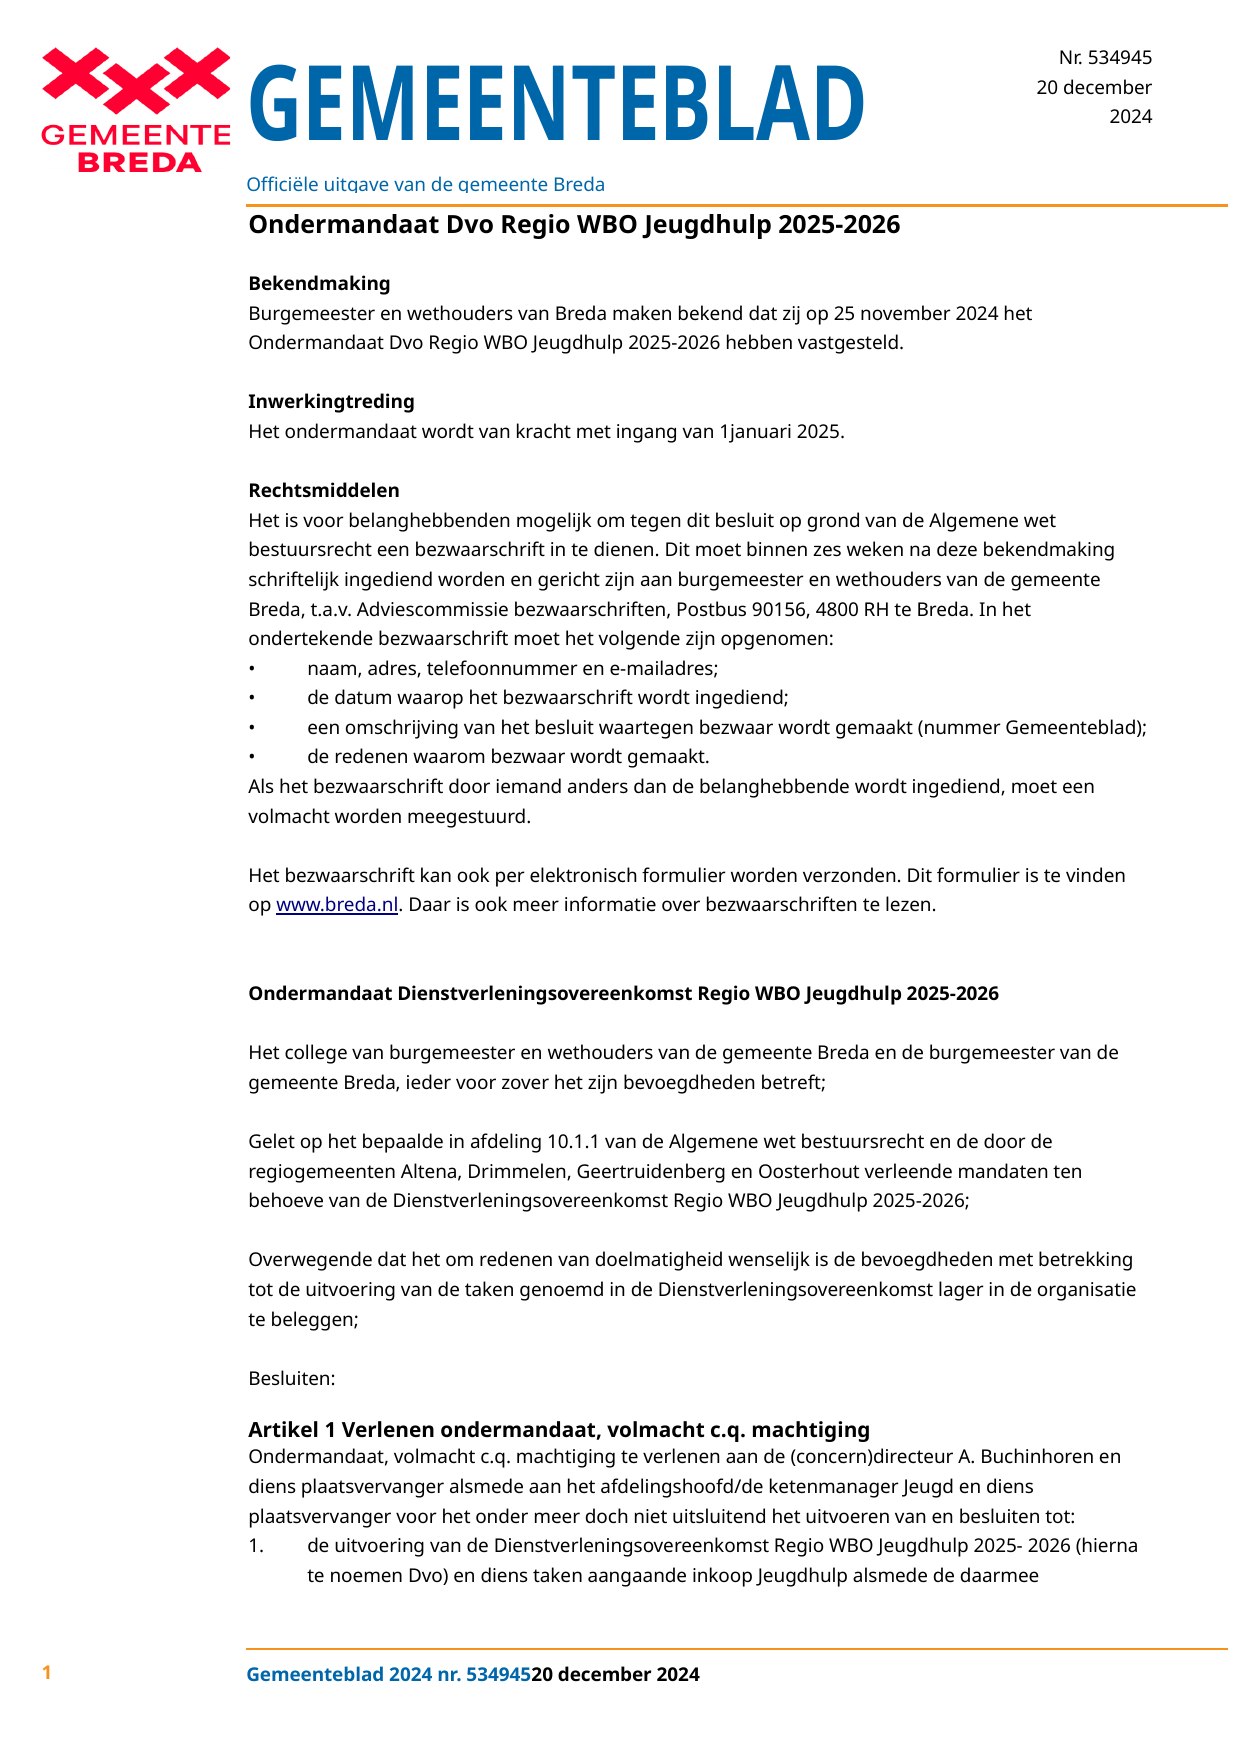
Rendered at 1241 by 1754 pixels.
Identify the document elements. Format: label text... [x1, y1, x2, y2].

text Als het bezwaarschrift door iemand anders dan de belanghebbende wordt ingediend, moet een volmacht worden meegestuurd. [248, 773, 1152, 828]
text Het college van burgemeester en wethouders van de gemeente Breda en de burgemeester van de gemeente Breda, ieder voor zover het zijn bevoegdheden betreft; [248, 1039, 1152, 1095]
list een omschrijving van het besluit waartegen bezwaar wordt gemaakt (nummer Gemeenteblad); [248, 714, 1152, 740]
text Het bezwaarschrift kan ook per elektronisch formulier worden verzonden. Dit formulier is te vinden op www.breda.nl. Daar is ook meer informatie over bezwaarschriften te lezen. [248, 862, 1152, 917]
text Ondermandaat, volmacht c.q. machtiging te verlenen aan de (concern)directeur A. Buchinhoren en diens plaatsvervanger alsmede aan het afdelingshoofd/de ketenmanager Jeugd en diens plaatsvervanger voor het onder meer doch niet uitsluitend het uitvoeren van en besluiten tot: [248, 1444, 1152, 1529]
list naam, adres, telefoonnummer en e-mailadres; [248, 655, 1152, 681]
list de redenen waarom bezwaar wordt gemaakt. [248, 744, 1152, 769]
text Ondermandaat Dienstverleningsovereenkomst Regio WBO Jeugdhulp 2025-2026 [248, 980, 1152, 1006]
text Artikel 1 Verlenen ondermandaat, volmacht c.q. machtiging [248, 1415, 1152, 1444]
text Rechtsmiddelen [248, 477, 1152, 503]
text Inwerkingtreding [248, 389, 1152, 414]
text Gelet op het bepaalde in afdeling 10.1.1 van de Algemene wet bestuursrecht en de door de regiogemeenten Altena, Drimmelen, Geertruidenberg en Oosterhout verleende mandaten ten behoeve van de Dienstverleningsovereenkomst Regio WBO Jeugdhulp 2025-2026; [248, 1128, 1152, 1213]
text Burgemeester en wethouders van Breda maken bekend dat zij op 25 november 2024 het Ondermandaat Dvo Regio WBO Jeugdhulp 2025-2026 hebben vastgesteld. [248, 300, 1152, 355]
text Het is voor belanghebbenden mogelijk om tegen dit besluit op grond van de Algemene wet bestuursrecht een bezwaarschrift in te dienen. Dit moet binnen zes weken na deze bekendmaking schriftelijk ingediend worden en gericht zijn aan burgemeester en wethouders van de gemeente Breda, t.a.v. Adviescommissie bezwaarschriften, Postbus 90156, 4800 RH te Breda. In het ondertekende bezwaarschrift moet het volgende zijn opgenomen: [248, 507, 1152, 651]
picture [41, 47, 231, 172]
text Bekendmaking [248, 270, 1152, 296]
text Besluiten: [248, 1365, 1152, 1391]
text Ondermandaat Dvo Regio WBO Jeugdhulp 2025-2026 [248, 207, 1152, 241]
text Overwegende dat het om redenen van doelmatigheid wenselijk is de bevoegdheden met betrekking tot de uitvoering van de taken genoemd in de Dienstverleningsovereenkomst lager in de organisatie te beleggen; [248, 1247, 1152, 1331]
text Het ondermandaat wordt van kracht met ingang van 1januari 2025. [248, 418, 1152, 444]
list de datum waarop het bezwaarschrift wordt ingediend; [248, 684, 1152, 710]
list de uitvoering van de Dienstverleningsovereenkomst Regio WBO Jeugdhulp 2025- 2026 (hierna te noemen Dvo) en diens taken aangaande inkoop Jeugdhulp alsmede de daarmee [248, 1532, 1152, 1588]
